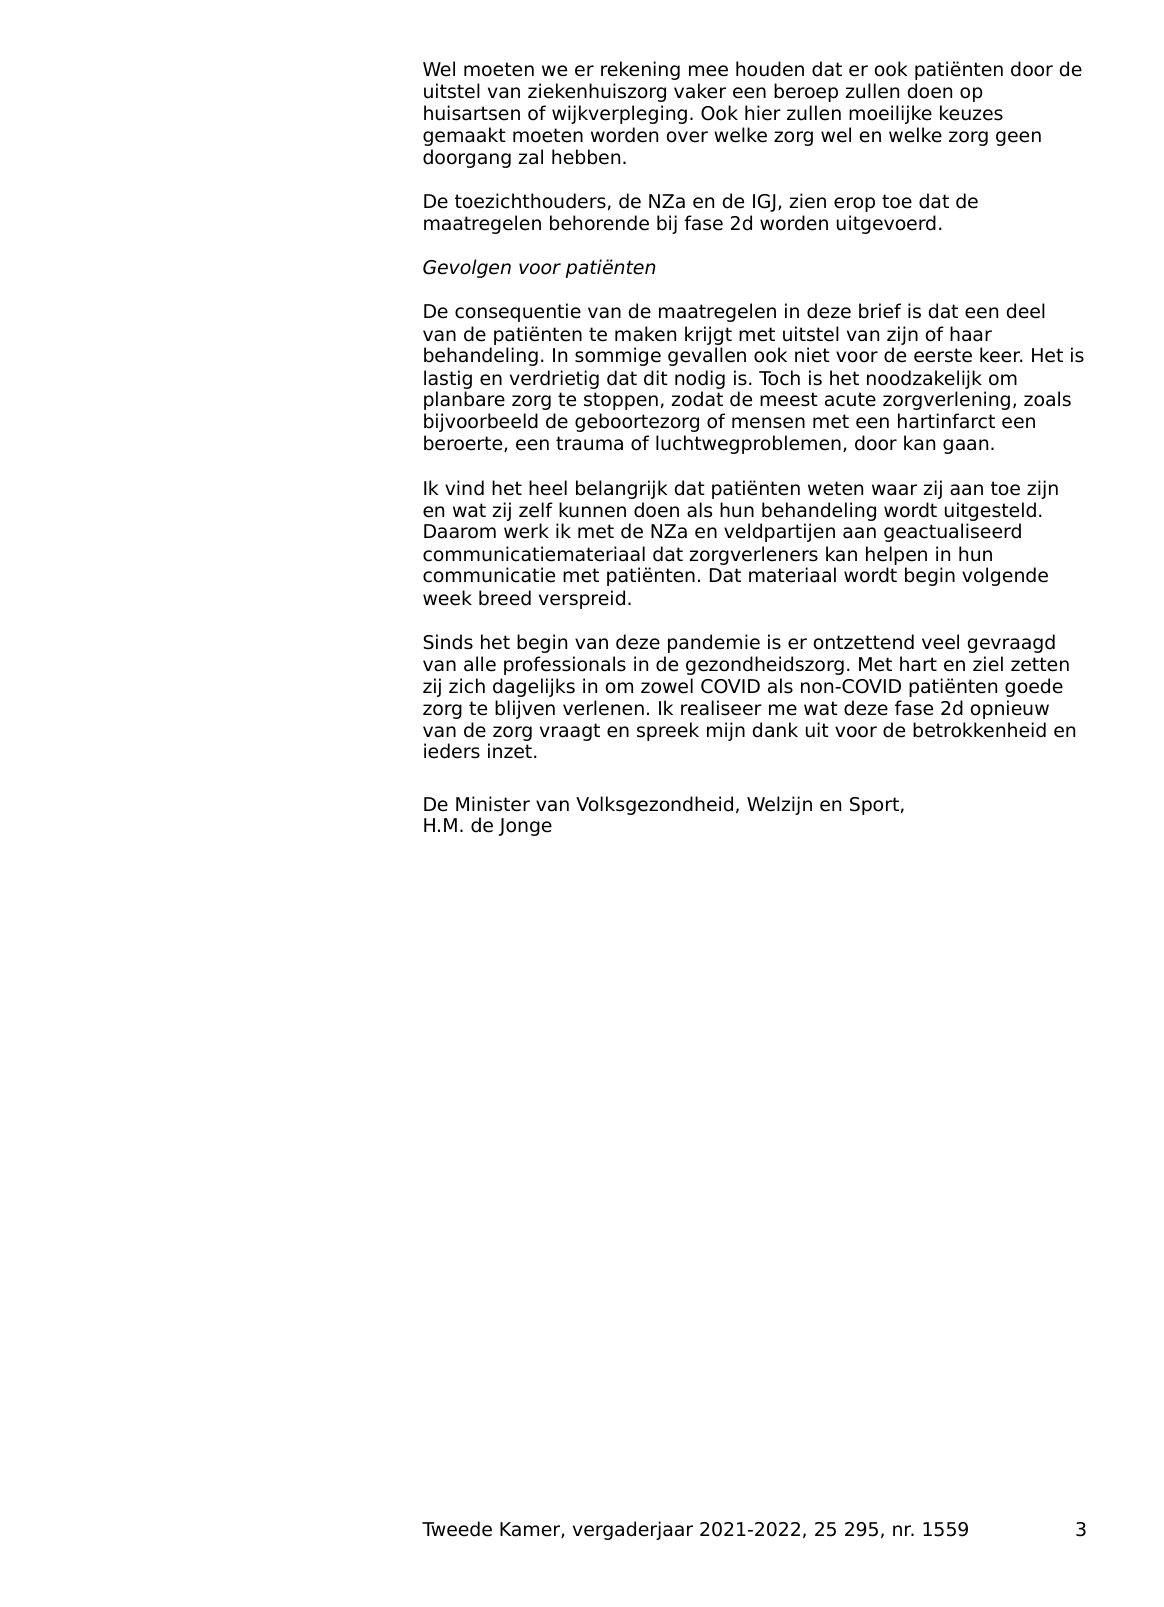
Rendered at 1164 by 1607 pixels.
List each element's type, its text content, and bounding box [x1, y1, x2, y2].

text Sinds het begin van deze pandemie is er ontzettend veel gevraagd van alle professionals in de gezondheidszorg. Met hart en ziel zetten zij zich dagelijks in om zowel COVID als non-COVID patiënten goede zorg te blijven verlenen. Ik realiseer me wat deze fase 2d opnieuw van de zorg vraagt en spreek mijn dank uit voor de betrokkenheid en ieders inzet. [422, 632, 1087, 763]
subtitle Gevolgen voor patiënten [422, 257, 1087, 279]
text Ik vind het heel belangrijk dat patiënten weten waar zij aan toe zijn en wat zij zelf kunnen doen als hun behandeling wordt uitgesteld. Daarom werk ik met de NZa en veldpartijen aan geactualiseerd communicatiemateriaal dat zorgverleners kan helpen in hun communicatie met patiënten. Dat materiaal wordt begin volgende week breed verspreid. [422, 477, 1087, 609]
text De toezichthouders, de NZa en de IGJ, zien erop toe dat de maatregelen behorende bij fase 2d worden uitgevoerd. [422, 191, 1087, 235]
text De Minister van Volksgezondheid, Welzijn en Sport, H.M. de Jonge [422, 793, 1087, 837]
text Wel moeten we er rekening mee houden dat er ook patiënten door de uitstel van ziekenhuiszorg vaker een beroep zullen doen op huisartsen of wijkverpleging. Ook hier zullen moeilijke keuzes gemaakt moeten worden over welke zorg wel en welke zorg geen doorgang zal hebben. [422, 59, 1087, 169]
text De consequentie van de maatregelen in deze brief is dat een deel van de patiënten te maken krijgt met uitstel van zijn of haar behandeling. In sommige gevallen ook niet voor de eerste keer. Het is lastig en verdrietig dat dit nodig is. Toch is het noodzakelijk om planbare zorg te stoppen, zodat de meest acute zorgverlening, zoals bijvoorbeeld de geboortezorg of mensen met een hartinfarct een beroerte, een trauma of luchtwegproblemen, door kan gaan. [422, 301, 1087, 455]
